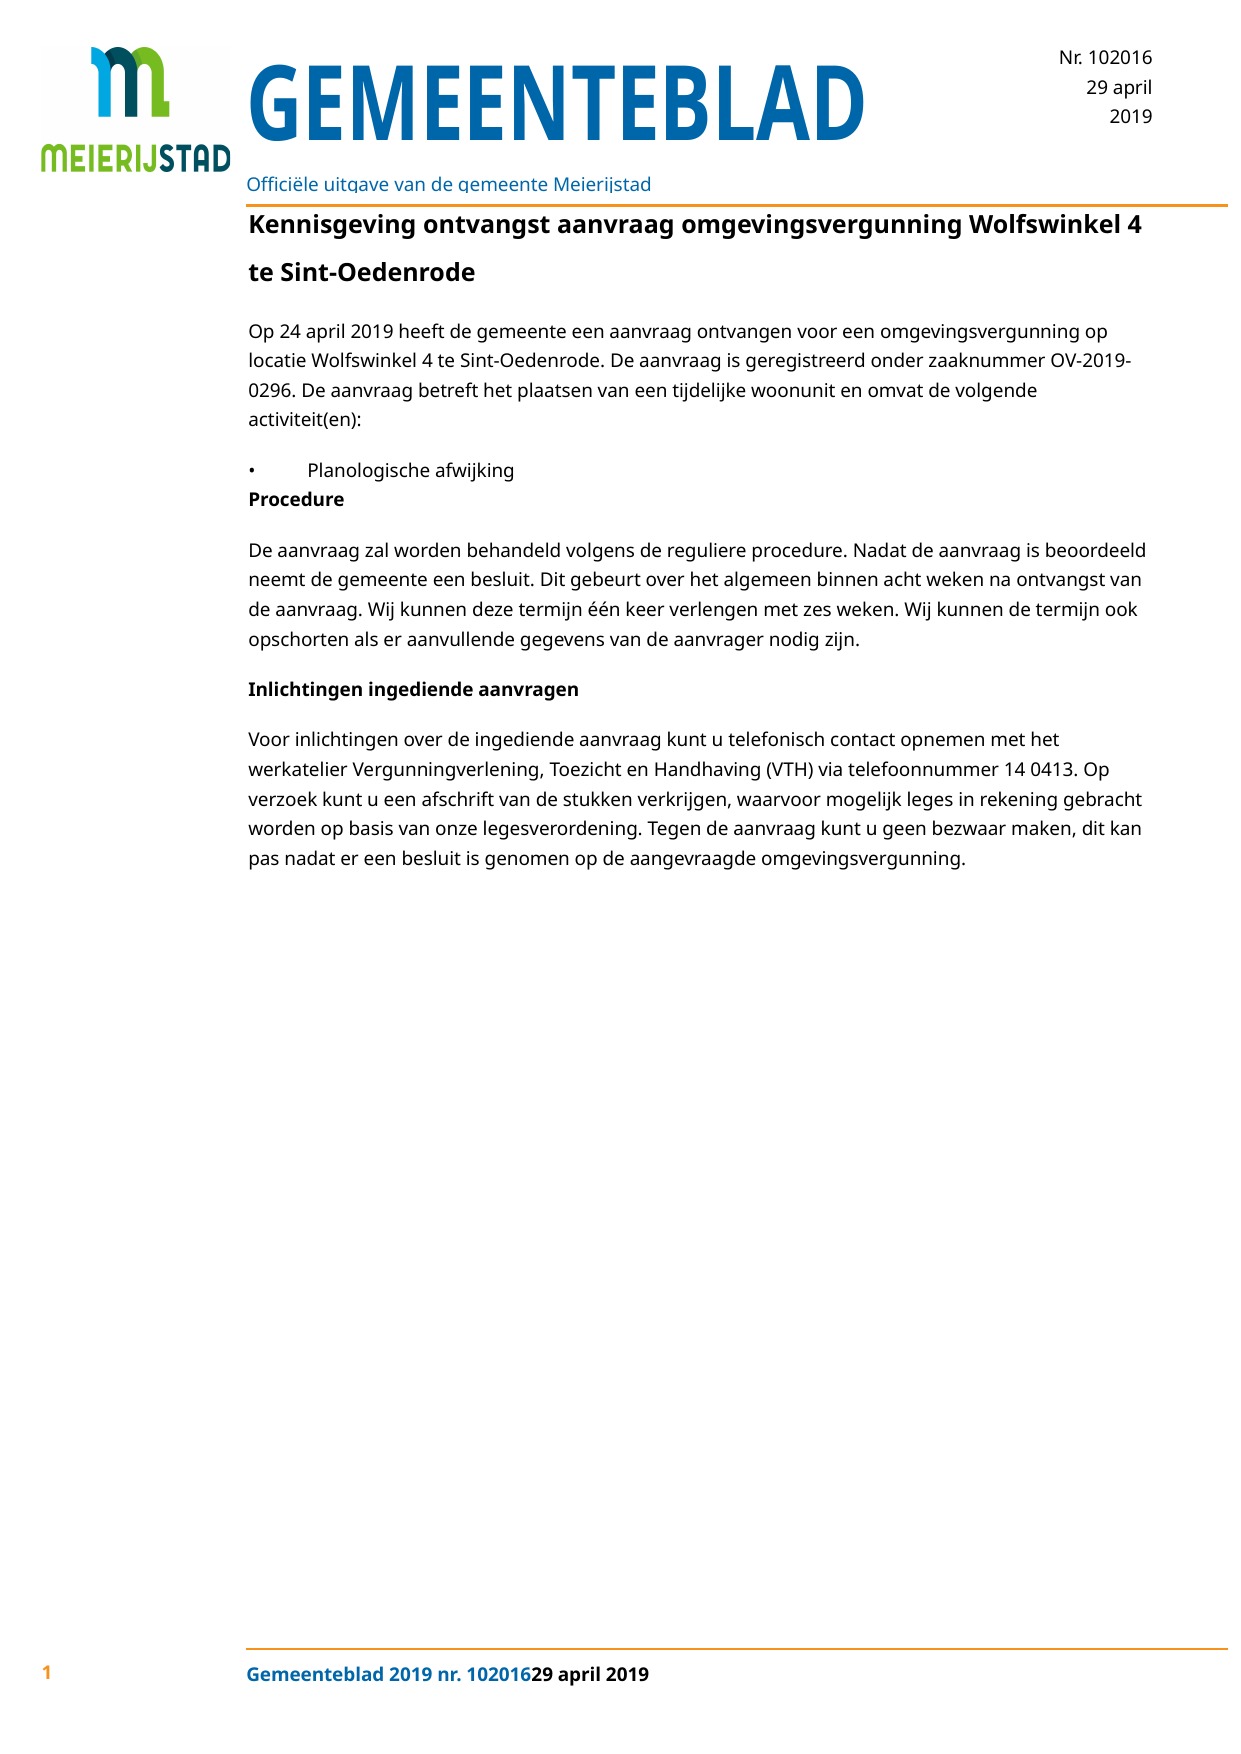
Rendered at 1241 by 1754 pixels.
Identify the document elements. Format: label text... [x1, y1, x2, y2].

text Kennisgeving ontvangst aanvraag omgevingsvergunning Wolfswinkel 4 te Sint-Oedenrode [248, 207, 1152, 288]
text Inlichtingen ingediende aanvragen [248, 676, 1152, 702]
text De aanvraag zal worden behandeld volgens de reguliere procedure. Nadat de aanvraag is beoordeeld neemt de gemeente een besluit. Dit gebeurt over het algemeen binnen acht weken na ontvangst van de aanvraag. Wij kunnen deze termijn één keer verlengen met zes weken. Wij kunnen de termijn ook opschorten als er aanvullende gegevens van de aanvrager nodig zijn. [248, 537, 1152, 652]
text Procedure [248, 487, 1152, 512]
text Voor inlichtingen over de ingediende aanvraag kunt u telefonisch contact opnemen met het werkatelier Vergunningverlening, Toezicht en Handhaving (VTH) via telefoonnummer 14 0413. Op verzoek kunt u een afschrift van de stukken verkrijgen, waarvoor mogelijk leges in rekening gebracht worden op basis van onze legesverordening. Tegen de aanvraag kunt u geen bezwaar maken, dit kan pas nadat er een besluit is genomen op de aangevraagde omgevingsvergunning. [248, 727, 1152, 871]
list Planologische afwijking [248, 457, 1152, 483]
picture [41, 47, 231, 172]
text Op 24 april 2019 heeft de gemeente een aanvraag ontvangen voor een omgevingsvergunning op locatie Wolfswinkel 4 te Sint-Oedenrode. De aanvraag is geregistreerd onder zaaknummer OV-2019-0296. De aanvraag betreft het plaatsen van een tijdelijke woonunit en omvat de volgende activiteit(en): [248, 318, 1152, 432]
